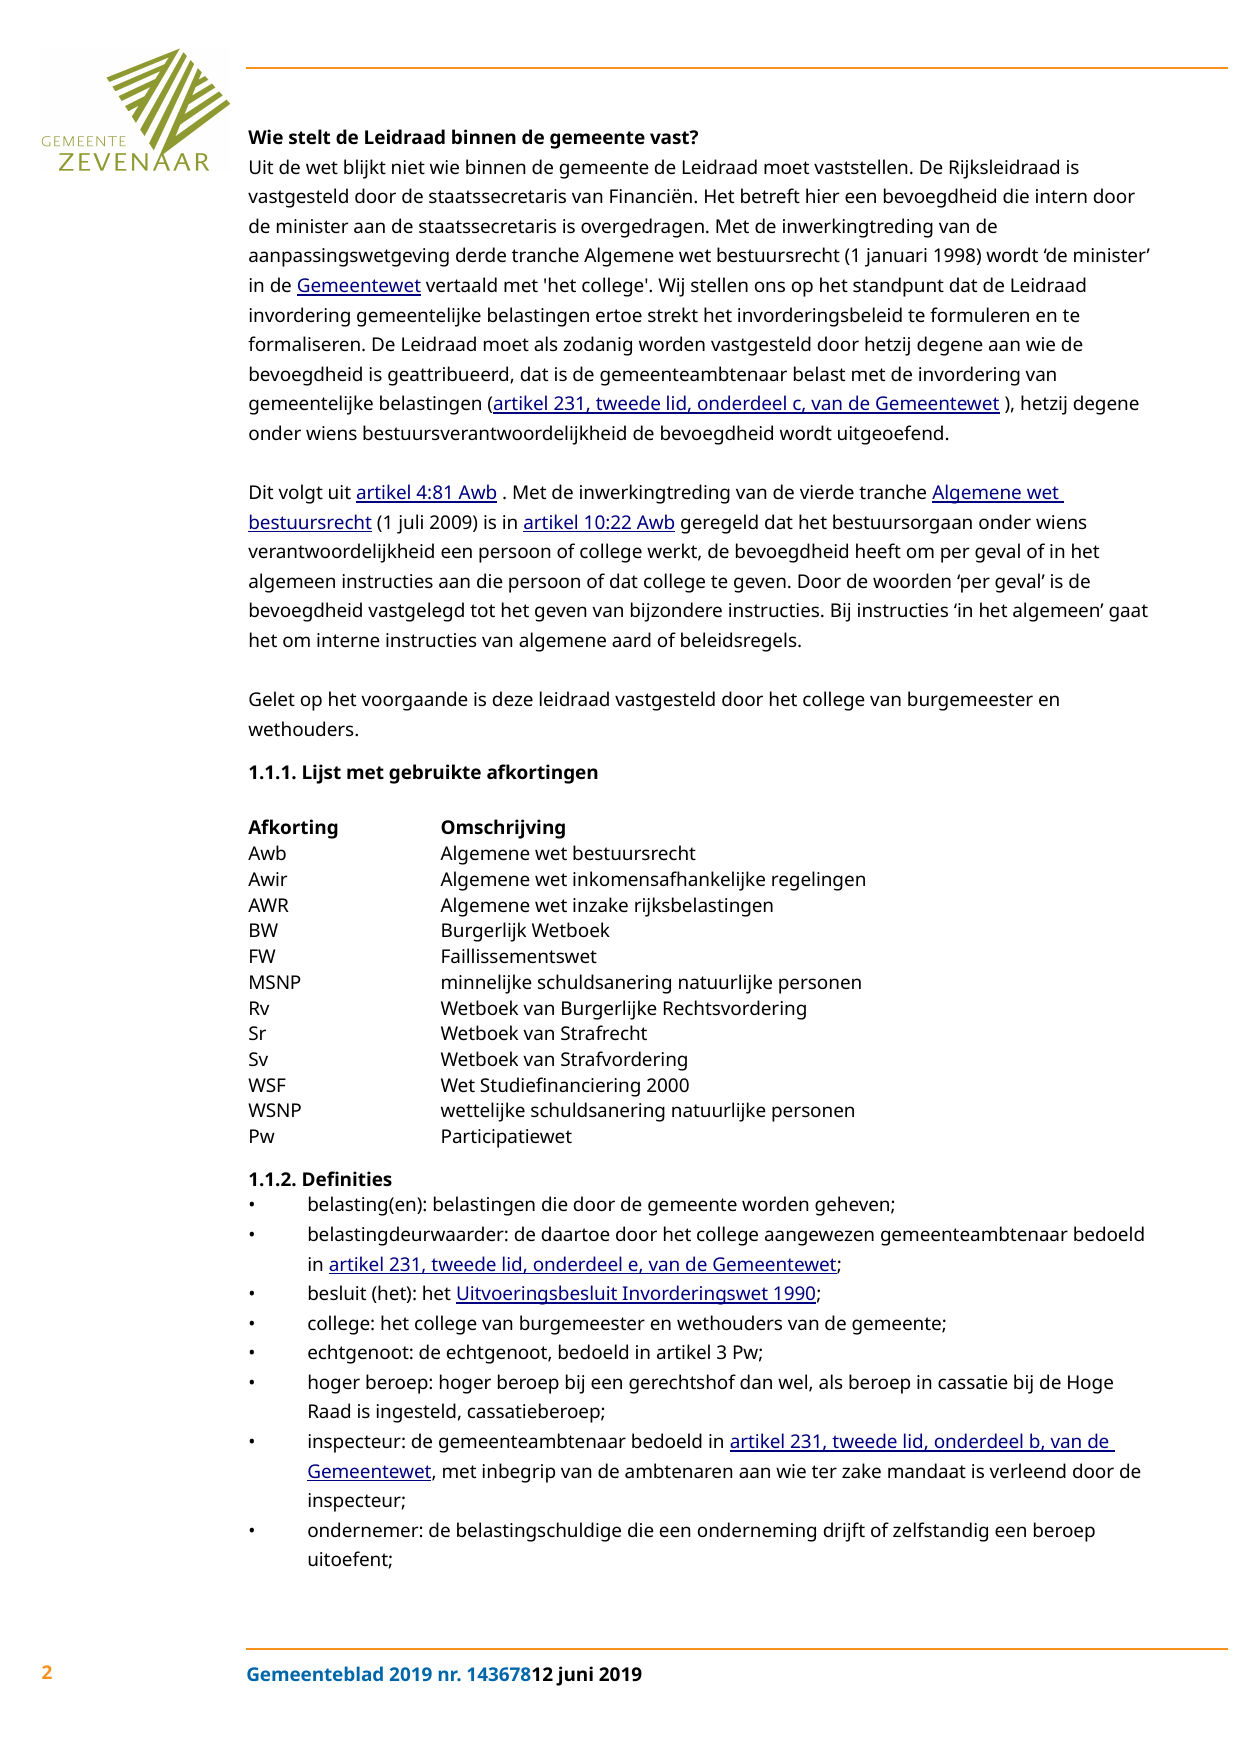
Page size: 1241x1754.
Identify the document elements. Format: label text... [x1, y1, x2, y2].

table_cell WSNP [248, 1098, 440, 1123]
table_cell minnelijke schuldsanering natuurlijke personen [440, 969, 1152, 995]
table_cell wettelijke schuldsanering natuurlijke personen [440, 1098, 1152, 1123]
list belasting(en): belastingen die door de gemeente worden geheven; [248, 1192, 1152, 1217]
table_cell Wetboek van Strafrecht [440, 1020, 1152, 1046]
list ondernemer: de belastingschuldige die een onderneming drijft of zelfstandig een beroep uitoefent; [248, 1517, 1152, 1572]
table_cell Participatiewet [440, 1123, 1152, 1149]
list inspecteur: de gemeenteambtenaar bedoeld in artikel 231, tweede lid, onderdeel b, van de Gemeentewet, met inbegrip van de ambtenaren aan wie ter zake mandaat is verleend door de inspecteur; [248, 1428, 1152, 1513]
table_header Afkorting [248, 815, 440, 840]
text Uit de wet blijkt niet wie binnen de gemeente de Leidraad moet vaststellen. De Rijksleidraad is vastgesteld door de staatssecretaris van Financiën. Het betreft hier een bevoegdheid die intern door de minister aan de staatssecretaris is overgedragen. Met de inwerkingtreding van de aanpassingswetgeving derde tranche Algemene wet bestuursrecht (1 januari 1998) wordt ‘de minister’ in de Gemeentewet vertaald met 'het college'. Wij stellen ons op het standpunt dat de Leidraad invordering gemeentelijke belastingen ertoe strekt het invorderingsbeleid te formuleren en te formaliseren. De Leidraad moet als zodanig worden vastgesteld door hetzij degene aan wie de bevoegdheid is geattribueerd, dat is de gemeenteambtenaar belast met de invordering van gemeentelijke belastingen (artikel 231, tweede lid, onderdeel c, van de Gemeentewet ), hetzij degene onder wiens bestuursverantwoordelijkheid de bevoegdheid wordt uitgeoefend. [248, 154, 1152, 446]
table_cell Sr [248, 1020, 440, 1046]
table_cell Wet Studiefinanciering 2000 [440, 1072, 1152, 1098]
text Dit volgt uit artikel 4:81 Awb . Met de inwerkingtreding van de vierde tranche Algemene wet bestuursrecht (1 juli 2009) is in artikel 10:22 Awb geregeld dat het bestuursorgaan onder wiens verantwoordelijkheid een persoon of college werkt, de bevoegdheid heeft om per geval of in het algemeen instructies aan die persoon of dat college te geven. Door de woorden ‘per geval’ is de bevoegdheid vastgelegd tot het geven van bijzondere instructies. Bij instructies ‘in het algemeen’ gaat het om interne instructies van algemene aard of beleidsregels. [248, 479, 1152, 653]
table_cell Sv [248, 1046, 440, 1072]
table_cell Algemene wet inkomensafhankelijke regelingen [440, 866, 1152, 892]
list hoger beroep: hoger beroep bij een gerechtshof dan wel, als beroep in cassatie bij de Hoge Raad is ingesteld, cassatieberoep; [248, 1369, 1152, 1424]
picture [41, 47, 231, 172]
table_cell Wetboek van Strafvordering [440, 1046, 1152, 1072]
table_header Omschrijving [440, 815, 1152, 840]
text Gelet op het voorgaande is deze leidraad vastgesteld door het college van burgemeester en wethouders. [248, 686, 1152, 742]
table_cell Wetboek van Burgerlijke Rechtsvordering [440, 995, 1152, 1020]
table_cell Burgerlijk Wetboek [440, 918, 1152, 943]
table_cell Algemene wet bestuursrecht [440, 840, 1152, 866]
table_cell BW [248, 918, 440, 943]
text 1.1.1. Lijst met gebruikte afkortingen [248, 759, 1152, 785]
list belastingdeurwaarder: de daartoe door het college aangewezen gemeenteambtenaar bedoeld in artikel 231, tweede lid, onderdeel e, van de Gemeentewet; [248, 1221, 1152, 1276]
table_cell Pw [248, 1123, 440, 1149]
table_cell AWR [248, 892, 440, 917]
table_cell Faillissementswet [440, 943, 1152, 969]
table_cell Awb [248, 840, 440, 866]
table_cell Rv [248, 995, 440, 1020]
text Wie stelt de Leidraad binnen de gemeente vast? [248, 124, 1152, 150]
text 1.1.2. Definities [248, 1166, 1152, 1192]
table_cell MSNP [248, 969, 440, 995]
list echtgenoot: de echtgenoot, bedoeld in artikel 3 Pw; [248, 1339, 1152, 1365]
list besluit (het): het Uitvoeringsbesluit Invorderingswet 1990; [248, 1280, 1152, 1306]
list college: het college van burgemeester en wethouders van de gemeente; [248, 1310, 1152, 1336]
table_cell Awir [248, 866, 440, 892]
table_cell Algemene wet inzake rijksbelastingen [440, 892, 1152, 917]
table_cell FW [248, 943, 440, 969]
table_cell WSF [248, 1072, 440, 1098]
